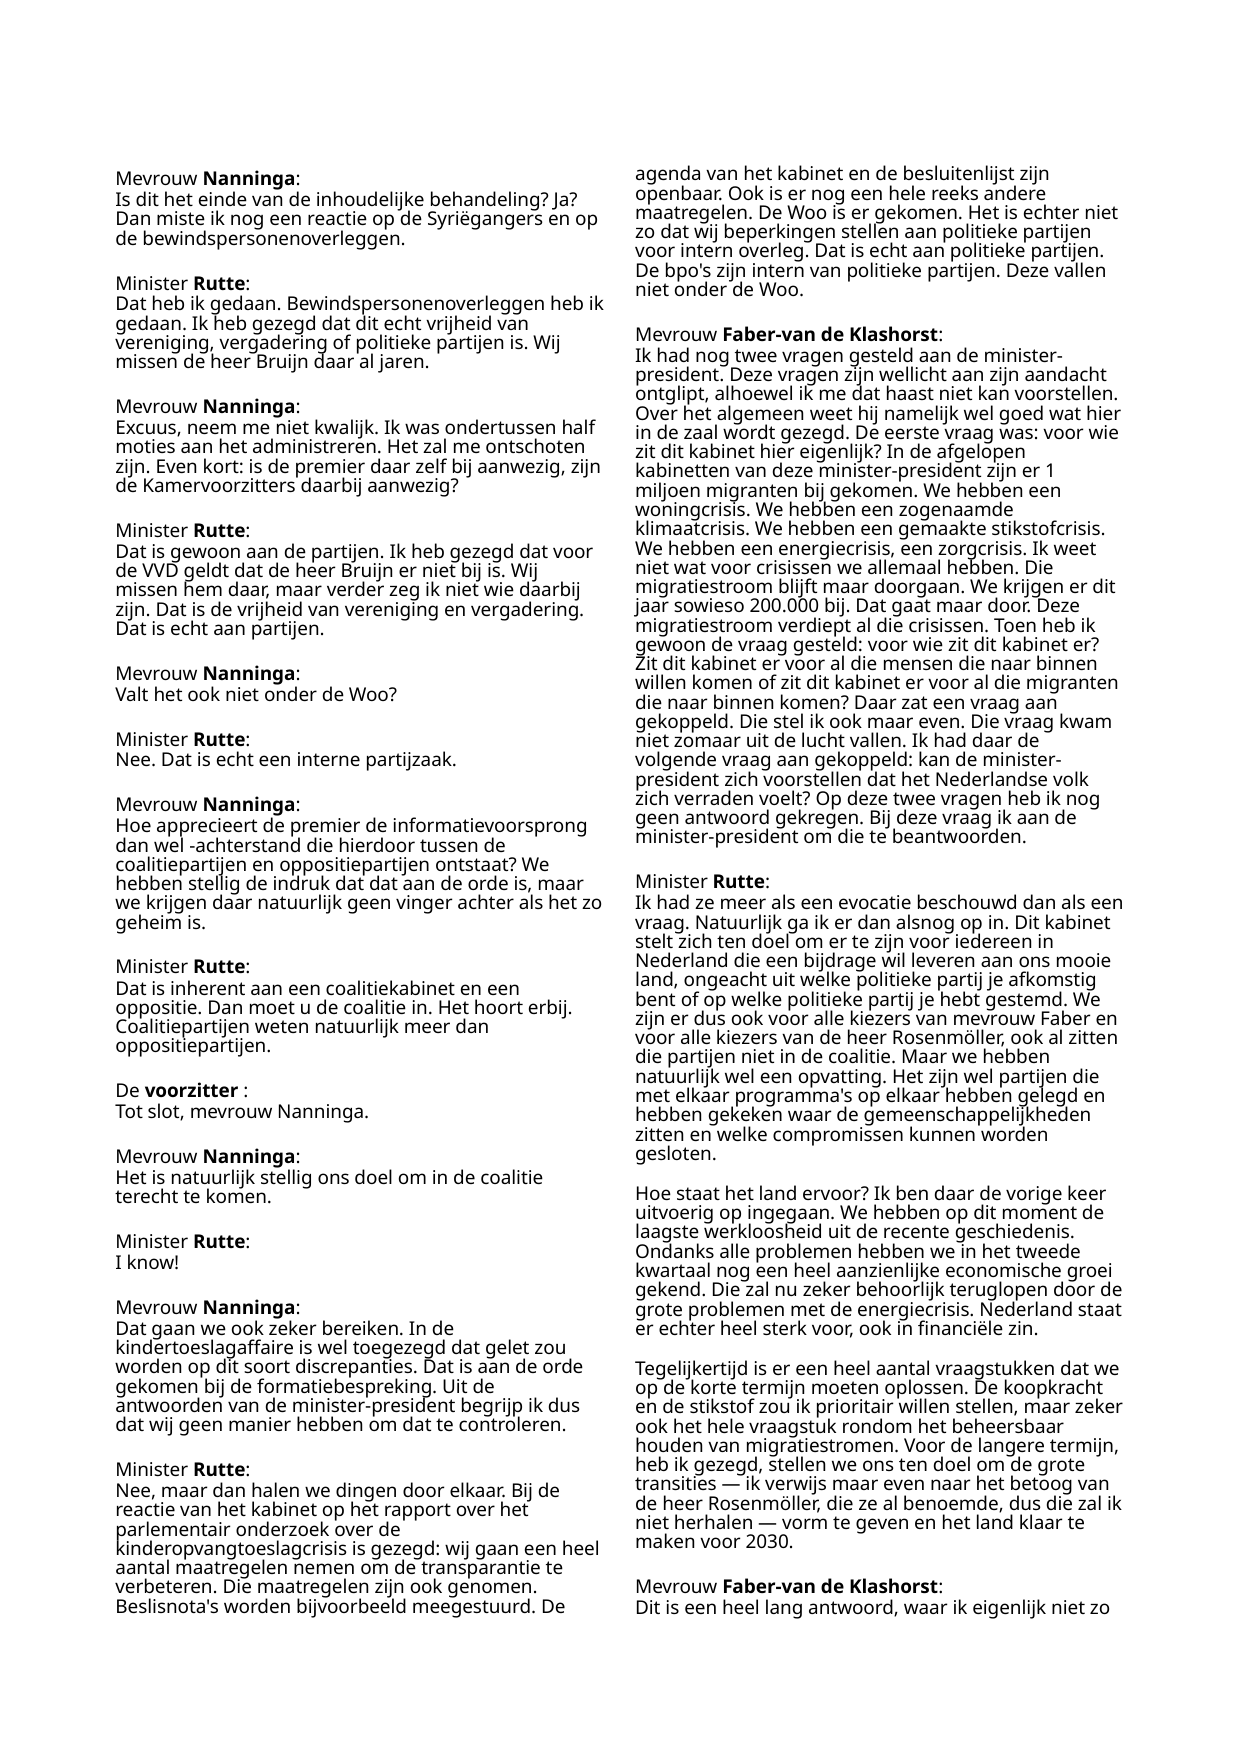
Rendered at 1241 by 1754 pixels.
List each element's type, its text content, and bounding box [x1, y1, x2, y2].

text Is dit het einde van de inhoudelijke behandeling? Ja? Dan miste ik nog een reactie op de Syriëgangers en op de bewindspersonenoverleggen. [115, 191, 605, 249]
text Hoe apprecieert de premier de informatievoorsprong dan wel -achterstand die hierdoor tussen de coalitiepartijen en oppositiepartijen ontstaat? We hebben stellig de indruk dat dat aan de orde is, maar we krijgen daar natuurlijk geen vinger achter als het zo geheim is. [115, 817, 605, 933]
text Tot slot, mevrouw Nanninga. [115, 1103, 605, 1122]
text Ik had ze meer als een evocatie beschouwd dan als een vraag. Natuurlijk ga ik er dan alsnog op in. Dit kabinet stelt zich ten doel om er te zijn voor iedereen in Nederland die een bijdrage wil leveren aan ons mooie land, ongeacht uit welke politieke partij je afkomstig bent of op welke politieke partij je hebt gestemd. We zijn er dus ook voor alle kiezers van mevrouw Faber en voor alle kiezers van de heer Rosenmöller, ook al zitten die partijen niet in de coalitie. Maar we hebben natuurlijk wel een opvatting. Het zijn wel partijen die met elkaar programma's op elkaar hebben gelegd en hebben gekeken waar de gemeenschappelijkheden zitten en welke compromissen kunnen worden gesloten. [635, 894, 1125, 1164]
text Excuus, neem me niet kwalijk. Ik was ondertussen half moties aan het administreren. Het zal me ontschoten zijn. Even kort: is de premier daar zelf bij aanwezig, zijn de Kamervoorzitters daarbij aanwezig? [115, 419, 605, 496]
text Dat gaan we ook zeker bereiken. In de kindertoeslagaffaire is wel toegezegd dat gelet zou worden op dit soort discrepanties. Dat is aan de orde gekomen bij de formatiebespreking. Uit de antwoorden van de minister-president begrijp ik dus dat wij geen manier hebben om dat te controleren. [115, 1320, 605, 1436]
text Hoe staat het land ervoor? Ik ben daar de vorige keer uitvoerig op ingegaan. We hebben op dit moment de laagste werkloosheid uit de recente geschiedenis. Ondanks alle problemen hebben we in het tweede kwartaal nog een heel aanzienlijke economische groei gekend. Die zal nu zeker behoorlijk teruglopen door de grote problemen met de energiecrisis. Nederland staat er echter heel sterk voor, ook in financiële zin. [635, 1185, 1125, 1339]
text Valt het ook niet onder de Woo? [115, 686, 605, 705]
text I know! [115, 1254, 605, 1273]
text Minister Rutte: [115, 954, 605, 979]
text Dat is inherent aan een coalitiekabinet en een oppositie. Dan moet u de coalitie in. Het hoort erbij. Coalitiepartijen weten natuurlijk meer dan oppositiepartijen. [115, 979, 605, 1057]
text Mevrouw Nanninga: [115, 393, 605, 419]
text Mevrouw Nanninga: [115, 792, 605, 817]
text Mevrouw Nanninga: [115, 1143, 605, 1169]
text Dat is gewoon aan de partijen. Ik heb gezegd dat voor de VVD geldt dat de heer Bruijn er niet bij is. Wij missen hem daar, maar verder zeg ik niet wie daarbij zijn. Dat is de vrijheid van vereniging en vergadering. Dat is echt aan partijen. [115, 543, 605, 639]
text Nee, maar dan halen we dingen door elkaar. Bij de reactie van het kabinet op het rapport over het parlementair onderzoek over de kinderopvangtoeslagcrisis is gezegd: wij gaan een heel aantal maatregelen nemen om de transparantie te verbeteren. Die maatregelen zijn ook genomen. Beslisnota's worden bijvoorbeeld meegestuurd. De [115, 1482, 605, 1617]
text Minister Rutte: [635, 869, 1125, 894]
text Minister Rutte: [115, 726, 605, 751]
text Mevrouw Faber-van de Klashorst: [635, 1573, 1125, 1599]
text Minister Rutte: [115, 517, 605, 543]
text Nee. Dat is echt een interne partijzaak. [115, 751, 605, 771]
text Mevrouw Faber-van de Klashorst: [635, 321, 1125, 347]
text Minister Rutte: [115, 270, 605, 295]
text Mevrouw Nanninga: [115, 165, 605, 191]
text Mevrouw Nanninga: [115, 660, 605, 686]
text Mevrouw Nanninga: [115, 1294, 605, 1320]
text Ik had nog twee vragen gesteld aan de minister-president. Deze vragen zijn wellicht aan zijn aandacht ontglipt, alhoewel ik me dat haast niet kan voorstellen. Over het algemeen weet hij namelijk wel goed wat hier in de zaal wordt gezegd. De eerste vraag was: voor wie zit dit kabinet hier eigenlijk? In de afgelopen kabinetten van deze minister-president zijn er 1 miljoen migranten bij gekomen. We hebben een woningcrisis. We hebben een zogenaamde klimaatcrisis. We hebben een gemaakte stikstofcrisis. We hebben een energiecrisis, een zorgcrisis. Ik weet niet wat voor crisissen we allemaal hebben. Die migratiestroom blijft maar doorgaan. We krijgen er dit jaar sowieso 200.000 bij. Dat gaat maar door. Deze migratiestroom verdiept al die crisissen. Toen heb ik gewoon de vraag gesteld: voor wie zit dit kabinet er? Zit dit kabinet er voor al die mensen die naar binnen willen komen of zit dit kabinet er voor al die migranten die naar binnen komen? Daar zat een vraag aan gekoppeld. Die stel ik ook maar even. Die vraag kwam niet zomaar uit de lucht vallen. Ik had daar de volgende vraag aan gekoppeld: kan de minister-president zich voorstellen dat het Nederlandse volk zich verraden voelt? Op deze twee vragen heb ik nog geen antwoord gekregen. Bij deze vraag ik aan de minister-president om die te beantwoorden. [635, 347, 1125, 848]
text De voorzitter : [115, 1077, 605, 1103]
text Minister Rutte: [115, 1456, 605, 1482]
text Het is natuurlijk stellig ons doel om in de coalitie terecht te komen. [115, 1169, 605, 1207]
text Dat heb ik gedaan. Bewindspersonenoverleggen heb ik gedaan. Ik heb gezegd dat dit echt vrijheid van vereniging, vergadering of politieke partijen is. Wij missen de heer Bruijn daar al jaren. [115, 295, 605, 372]
text Dit is een heel lang antwoord, waar ik eigenlijk niet zo [635, 1599, 1125, 1618]
text agenda van het kabinet en de besluitenlijst zijn openbaar. Ook is er nog een hele reeks andere maatregelen. De Woo is er gekomen. Het is echter niet zo dat wij beperkingen stellen aan politieke partijen voor intern overleg. Dat is echt aan politieke partijen. De bpo's zijn intern van politieke partijen. Deze vallen niet onder de Woo. [635, 165, 1125, 300]
text Tegelijkertijd is er een heel aantal vraagstukken dat we op de korte termijn moeten oplossen. De koopkracht en de stikstof zou ik prioritair willen stellen, maar zeker ook het hele vraagstuk rondom het beheersbaar houden van migratiestromen. Voor de langere termijn, heb ik gezegd, stellen we ons ten doel om de grote transities — ik verwijs maar even naar het betoog van de heer Rosenmöller, die ze al benoemde, dus die zal ik niet herhalen — vorm te geven en het land klaar te maken voor 2030. [635, 1360, 1125, 1552]
text Minister Rutte: [115, 1228, 605, 1254]
